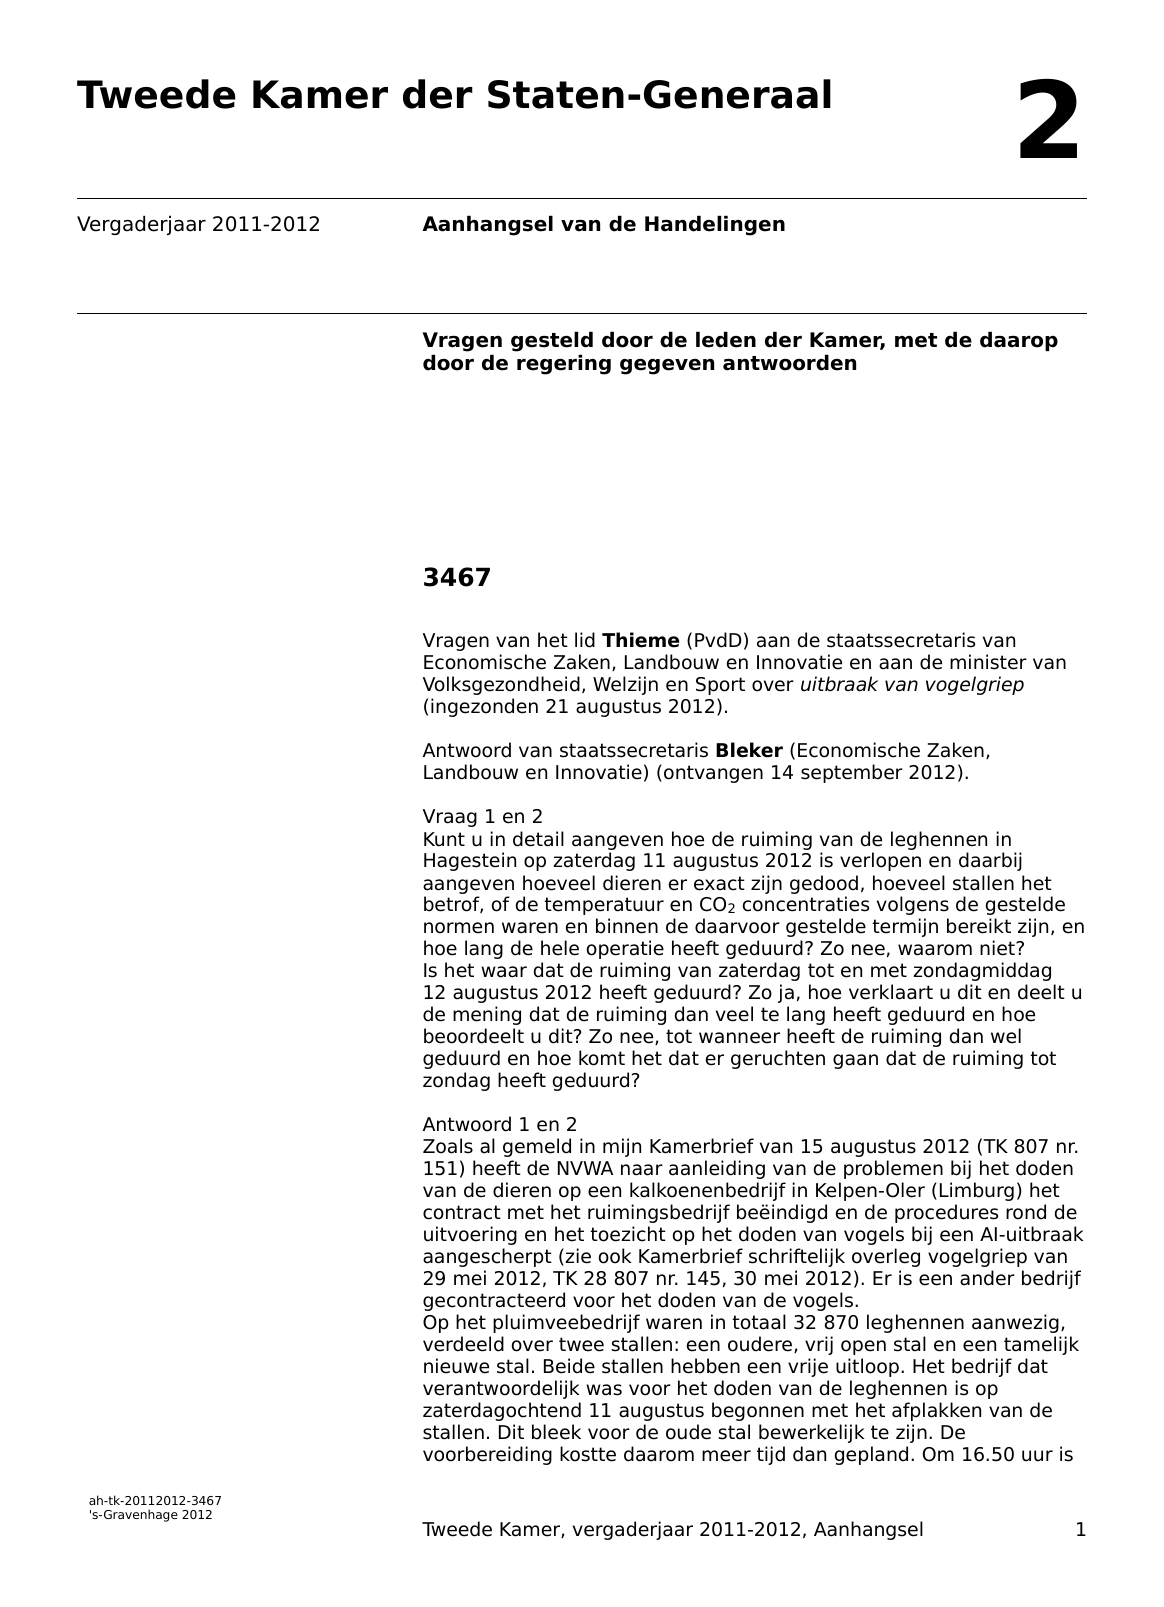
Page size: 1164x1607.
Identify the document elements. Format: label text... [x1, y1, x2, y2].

text Antwoord van staatssecretaris Bleker (Economische Zaken, Landbouw en Innovatie) (ontvangen 14 september 2012). [422, 740, 1087, 784]
text Is het waar dat de ruiming van zaterdag tot en met zondagmiddag 12 augustus 2012 heeft geduurd? Zo ja, hoe verklaart u dit en deelt u de mening dat de ruiming dan veel te lang heeft geduurd en hoe beoordeelt u dit? Zo nee, tot wanneer heeft de ruiming dan wel geduurd en hoe komt het dat er geruchten gaan dat de ruiming tot zondag heeft geduurd? [422, 960, 1087, 1092]
text Antwoord 1 en 2 [422, 1114, 1087, 1136]
text 3467 [422, 563, 1087, 592]
table_cell Vragen gesteld door de leden der Kamer, met de daarop door de regering gegeven antwoorden [422, 314, 1087, 375]
table_header Tweede Kamer der Staten-Generaal [77, 59, 886, 198]
text 's-Gravenhage 2012 [88, 1508, 323, 1522]
table_cell Vergaderjaar 2011-2012 [77, 199, 422, 313]
text Kunt u in detail aangeven hoe de ruiming van de leghennen in Hagestein op zaterdag 11 augustus 2012 is verlopen en daarbij aangeven hoeveel dieren er exact zijn gedood, hoeveel stallen het betrof, of de temperatuur en CO2 concentraties volgens de gestelde normen waren en binnen de daarvoor gestelde termijn bereikt zijn, en hoe lang de hele operatie heeft geduurd? Zo nee, waarom niet? [422, 828, 1087, 960]
table_cell [77, 314, 422, 375]
text ah-tk-20112012-3467 [88, 1494, 323, 1508]
table_header 2 [886, 59, 1087, 198]
text Vragen van het lid Thieme (PvdD) aan de staatssecretaris van Economische Zaken, Landbouw en Innovatie en aan de minister van Volksgezondheid, Welzijn en Sport over uitbraak van vogelgriep (ingezonden 21 augustus 2012). [422, 630, 1087, 718]
table_cell Aanhangsel van de Handelingen [422, 199, 1087, 313]
text Zoals al gemeld in mijn Kamerbrief van 15 augustus 2012 (TK 807 nr. 151) heeft de NVWA naar aanleiding van de problemen bij het doden van de dieren op een kalkoenenbedrijf in Kelpen-Oler (Limburg) het contract met het ruimingsbedrijf beëindigd en de procedures rond de uitvoering en het toezicht op het doden van vogels bij een AI-uitbraak aangescherpt (zie ook Kamerbrief schriftelijk overleg vogelgriep van 29 mei 2012, TK 28 807 nr. 145, 30 mei 2012). Er is een ander bedrijf gecontracteerd voor het doden van de vogels. [422, 1136, 1087, 1312]
text Op het pluimveebedrijf waren in totaal 32 870 leghennen aanwezig, verdeeld over twee stallen: een oudere, vrij open stal en een tamelijk nieuwe stal. Beide stallen hebben een vrije uitloop. Het bedrijf dat verantwoordelijk was voor het doden van de leghennen is op zaterdagochtend 11 augustus begonnen met het afplakken van de stallen. Dit bleek voor de oude stal bewerkelijk te zijn. De voorbereiding kostte daarom meer tijd dan gepland. Om 16.50 uur is [422, 1312, 1087, 1466]
text Vraag 1 en 2 [422, 806, 1087, 828]
